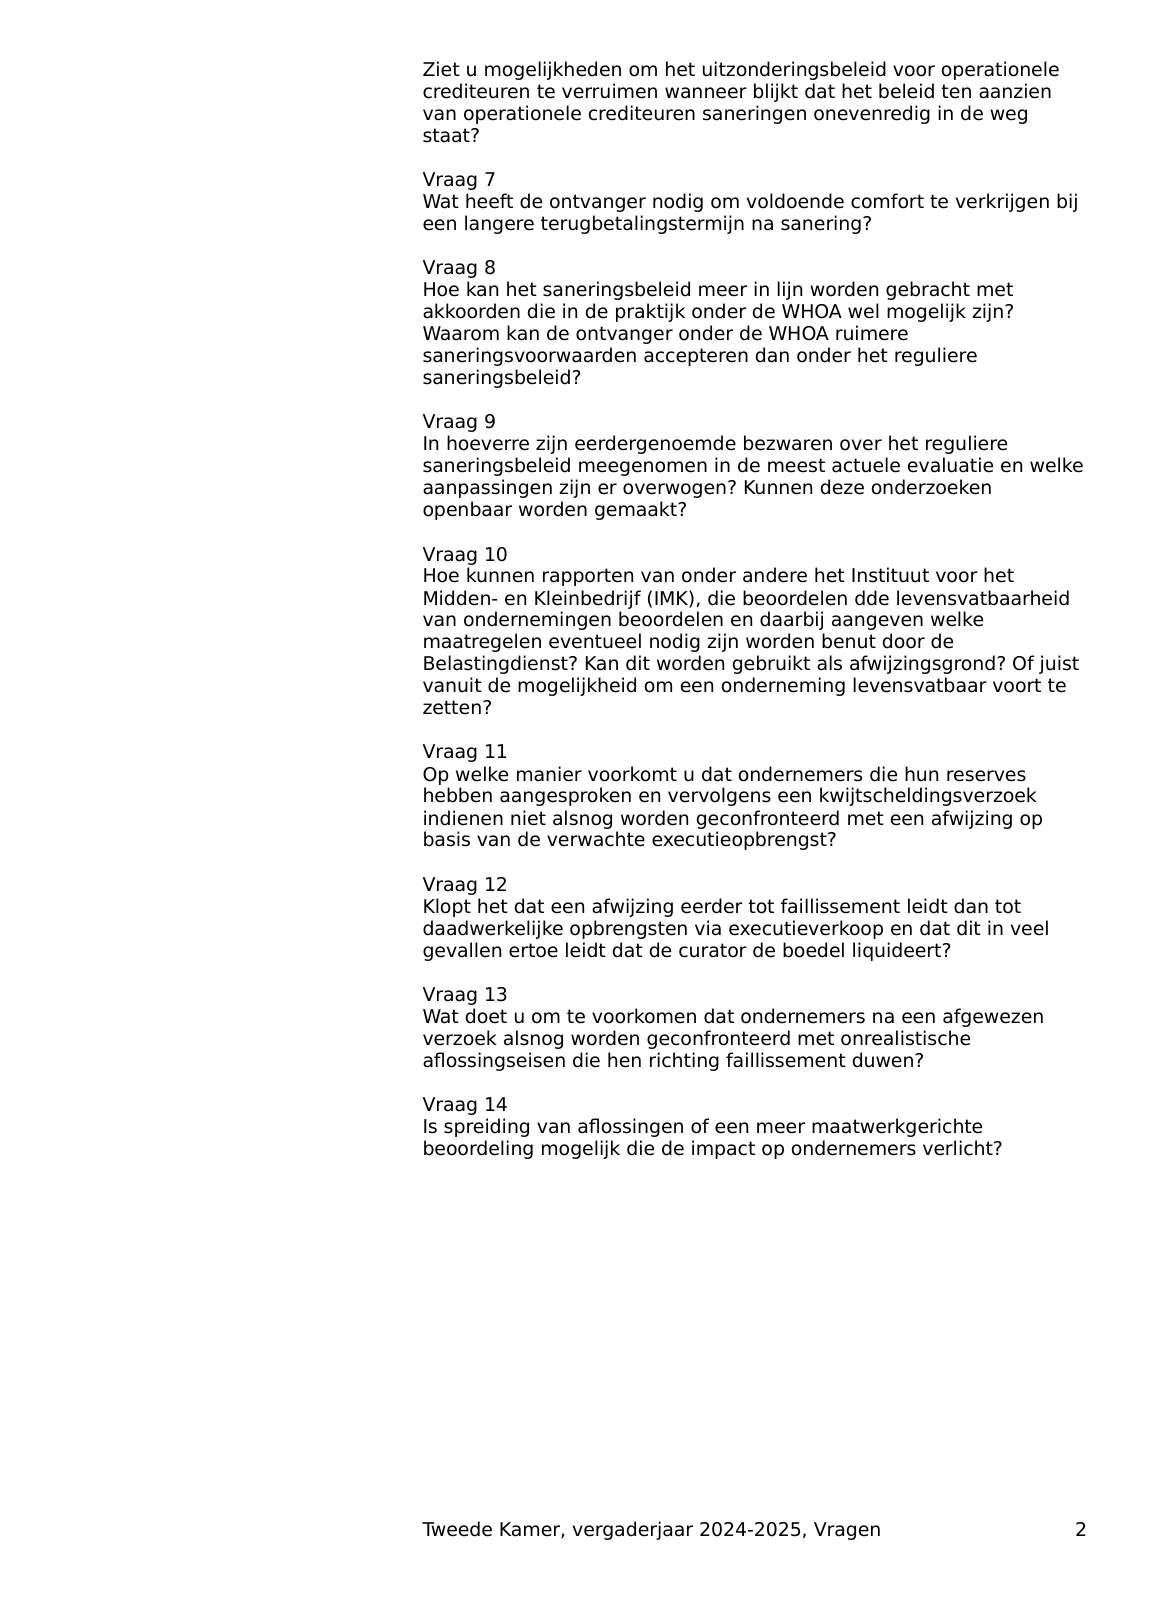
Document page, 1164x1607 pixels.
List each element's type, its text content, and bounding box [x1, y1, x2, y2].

text Vraag 8 [422, 257, 1087, 279]
text Vraag 14 [422, 1094, 1087, 1116]
text Vraag 12 [422, 873, 1087, 896]
text Vraag 10 [422, 543, 1087, 565]
text Klopt het dat een afwijzing eerder tot faillissement leidt dan tot daadwerkelijke opbrengsten via executieverkoop en dat dit in veel gevallen ertoe leidt dat de curator de boedel liquideert? [422, 896, 1087, 961]
text In hoeverre zijn eerdergenoemde bezwaren over het reguliere saneringsbeleid meegenomen in de meest actuele evaluatie en welke aanpassingen zijn er overwogen? Kunnen deze onderzoeken openbaar worden gemaakt? [422, 433, 1087, 521]
text Hoe kunnen rapporten van onder andere het Instituut voor het Midden- en Kleinbedrijf (IMK), die beoordelen dde levensvatbaarheid van ondernemingen beoordelen en daarbij aangeven welke maatregelen eventueel nodig zijn worden benut door de Belastingdienst? Kan dit worden gebruikt als afwijzingsgrond? Of juist vanuit de mogelijkheid om een onderneming levensvatbaar voort te zetten? [422, 565, 1087, 719]
text Ziet u mogelijkheden om het uitzonderingsbeleid voor operationele crediteuren te verruimen wanneer blijkt dat het beleid ten aanzien van operationele crediteuren saneringen onevenredig in de weg staat? [422, 59, 1087, 147]
text Vraag 11 [422, 741, 1087, 763]
text Is spreiding van aflossingen of een meer maatwerkgerichte beoordeling mogelijk die de impact op ondernemers verlicht? [422, 1116, 1087, 1160]
text Hoe kan het saneringsbeleid meer in lijn worden gebracht met akkoorden die in de praktijk onder de WHOA wel mogelijk zijn? Waarom kan de ontvanger onder de WHOA ruimere saneringsvoorwaarden accepteren dan onder het reguliere saneringsbeleid? [422, 279, 1087, 389]
text Vraag 9 [422, 411, 1087, 433]
text Wat heeft de ontvanger nodig om voldoende comfort te verkrijgen bij een langere terugbetalingstermijn na sanering? [422, 191, 1087, 235]
text Wat doet u om te voorkomen dat ondernemers na een afgewezen verzoek alsnog worden geconfronteerd met onrealistische aflossingseisen die hen richting faillissement duwen? [422, 1006, 1087, 1072]
text Vraag 13 [422, 984, 1087, 1006]
text Op welke manier voorkomt u dat ondernemers die hun reserves hebben aangesproken en vervolgens een kwijtscheldingsverzoek indienen niet alsnog worden geconfronteerd met een afwijzing op basis van de verwachte executieopbrengst? [422, 763, 1087, 851]
text Vraag 7 [422, 169, 1087, 191]
